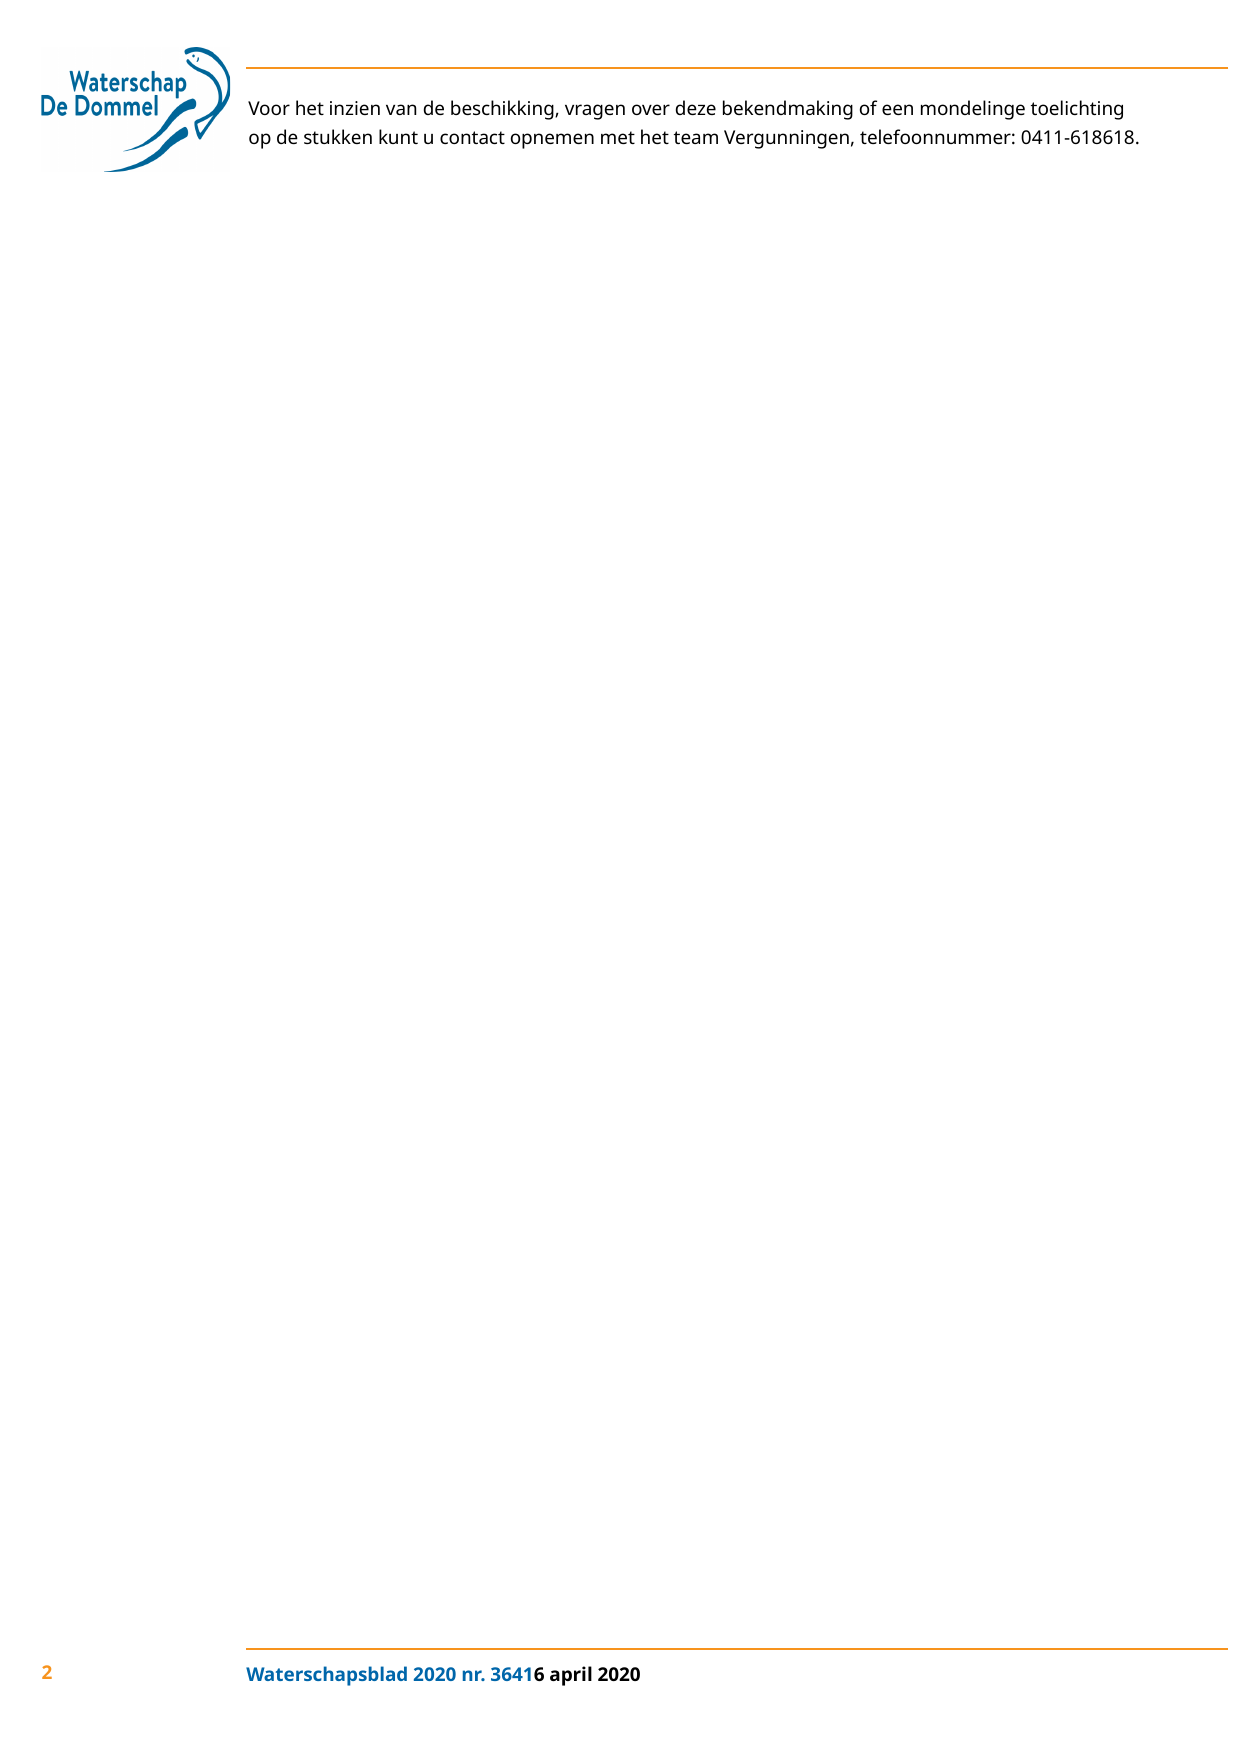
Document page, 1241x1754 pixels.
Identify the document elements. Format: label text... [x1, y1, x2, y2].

picture [198, 118, 210, 131]
picture [204, 47, 231, 76]
text Voor het inzien van de beschikking, vragen over deze bekendmaking of een mondelinge toelichting op de stukken kunt u contact opnemen met het team Vergunningen, telefoonnummer: 0411-618618. [248, 95, 1152, 150]
picture [41, 47, 231, 172]
picture [45, 99, 51, 111]
